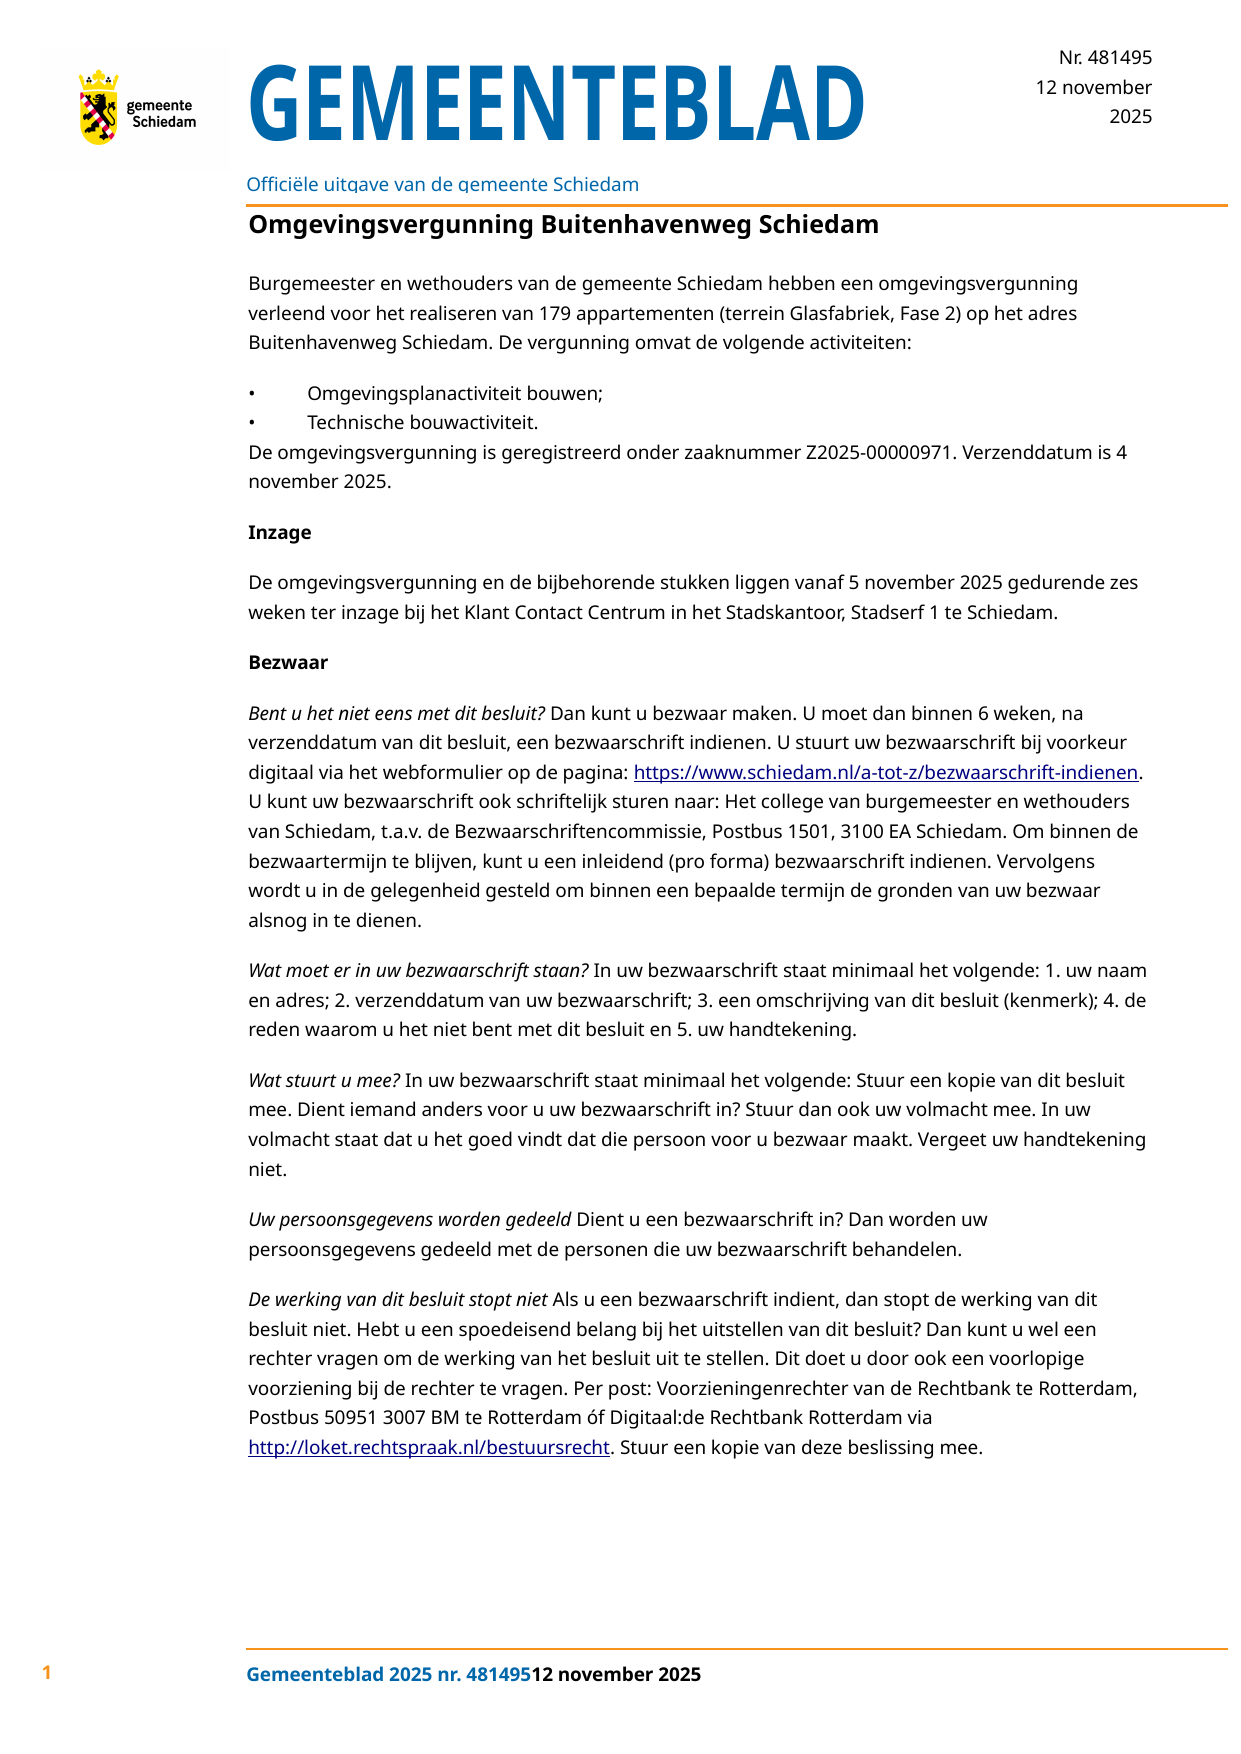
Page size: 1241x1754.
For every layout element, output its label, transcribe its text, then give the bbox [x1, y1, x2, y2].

text Bent u het niet eens met dit besluit? Dan kunt u bezwaar maken. U moet dan binnen 6 weken, na verzenddatum van dit besluit, een bezwaarschrift indienen. U stuurt uw bezwaarschrift bij voorkeur digitaal via het webformulier op de pagina: https://www.schiedam.nl/a-tot-z/bezwaarschrift-indienen. U kunt uw bezwaarschrift ook schriftelijk sturen naar: Het college van burgemeester en wethouders van Schiedam, t.a.v. de Bezwaarschriftencommissie, Postbus 1501, 3100 EA Schiedam. Om binnen de bezwaartermijn te blijven, kunt u een inleidend (pro forma) bezwaarschrift indienen. Vervolgens wordt u in de gelegenheid gesteld om binnen een bepaalde termijn de gronden van uw bezwaar alsnog in te dienen. [248, 700, 1152, 933]
text De werking van dit besluit stopt niet Als u een bezwaarschrift indient, dan stopt de werking van dit besluit niet. Hebt u een spoedeisend belang bij het uitstellen van dit besluit? Dan kunt u wel een rechter vragen om de werking van het besluit uit te stellen. Dit doet u door ook een voorlopige voorziening bij de rechter te vragen. Per post: Voorzieningenrechter van de Rechtbank te Rotterdam, Postbus 50951 3007 BM te Rotterdam óf Digitaal:de Rechtbank Rotterdam via http://loket.rechtspraak.nl/bestuursrecht. Stuur een kopie van deze beslissing mee. [248, 1286, 1152, 1460]
picture [41, 47, 231, 172]
list Omgevingsplanactiviteit bouwen; [248, 380, 1152, 406]
text Omgevingsvergunning Buitenhavenweg Schiedam [248, 207, 1152, 241]
text De omgevingsvergunning is geregistreerd onder zaaknummer Z2025-00000971. Verzenddatum is 4 november 2025. [248, 439, 1152, 494]
text Wat moet er in uw bezwaarschrift staan? In uw bezwaarschrift staat minimaal het volgende: 1. uw naam en adres; 2. verzenddatum van uw bezwaarschrift; 3. een omschrijving van dit besluit (kenmerk); 4. de reden waarom u het niet bent met dit besluit en 5. uw handtekening. [248, 957, 1152, 1042]
text Inzage [248, 519, 1152, 545]
text Uw persoonsgegevens worden gedeeld Dient u een bezwaarschrift in? Dan worden uw persoonsgegevens gedeeld met de personen die uw bezwaarschrift behandelen. [248, 1206, 1152, 1261]
text Burgemeester en wethouders van de gemeente Schiedam hebben een omgevingsvergunning verleend voor het realiseren van 179 appartementen (terrein Glasfabriek, Fase 2) op het adres Buitenhavenweg Schiedam. De vergunning omvat de volgende activiteiten: [248, 270, 1152, 355]
text De omgevingsvergunning en de bijbehorende stukken liggen vanaf 5 november 2025 gedurende zes weken ter inzage bij het Klant Contact Centrum in het Stadskantoor, Stadserf 1 te Schiedam. [248, 569, 1152, 625]
text Wat stuurt u mee? In uw bezwaarschrift staat minimaal het volgende: Stuur een kopie van dit besluit mee. Dient iemand anders voor u uw bezwaarschrift in? Stuur dan ook uw volmacht mee. In uw volmacht staat dat u het goed vindt dat die persoon voor u bezwaar maakt. Vergeet uw handtekening niet. [248, 1067, 1152, 1181]
text Bezwaar [248, 649, 1152, 675]
list Technische bouwactiviteit. [248, 409, 1152, 435]
